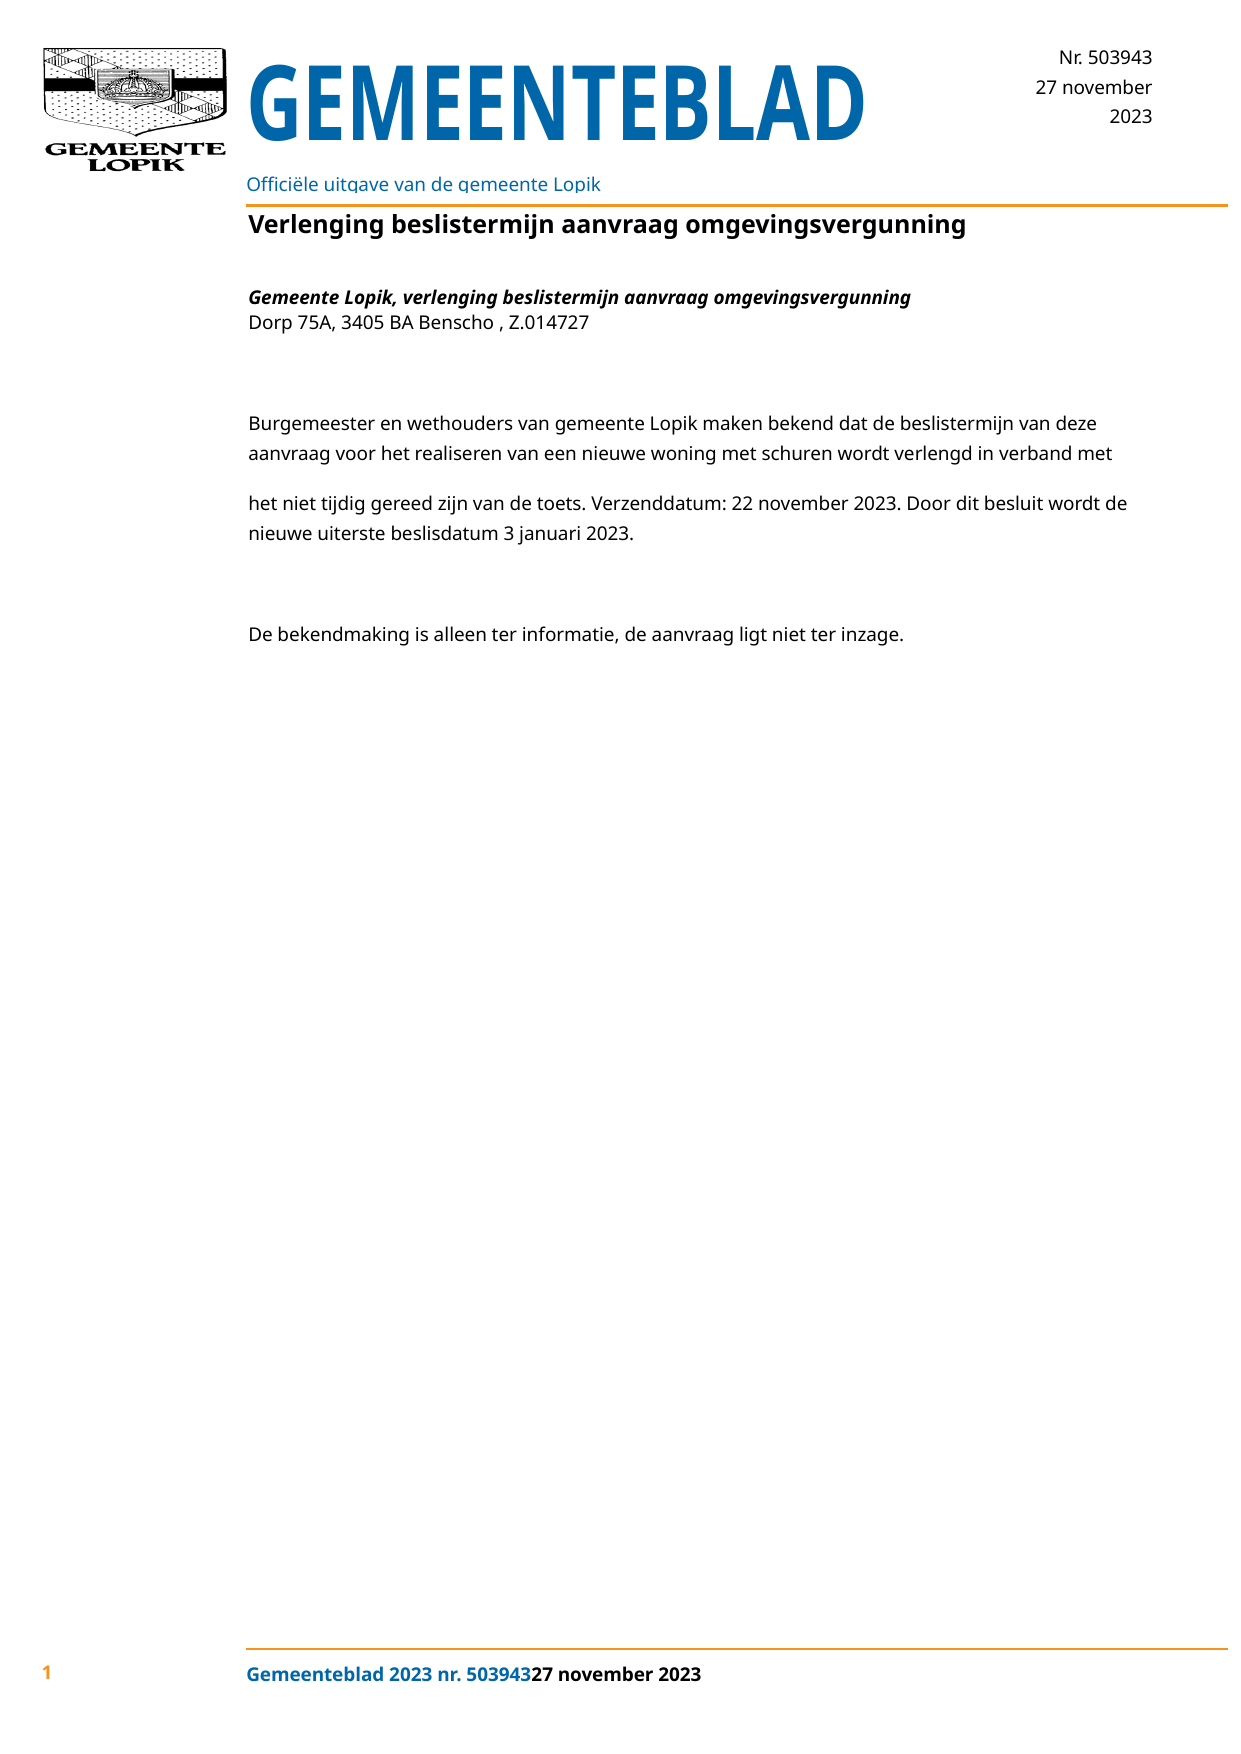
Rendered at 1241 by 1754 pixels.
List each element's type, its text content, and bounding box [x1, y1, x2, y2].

text De bekendmaking is alleen ter informatie, de aanvraag ligt niet ter inzage. [248, 621, 1152, 647]
text Burgemeester en wethouders van gemeente Lopik maken bekend dat de beslistermijn van deze aanvraag voor het realiseren van een nieuwe woning met schuren wordt verlengd in verband met [248, 410, 1152, 466]
text Verlenging beslistermijn aanvraag omgevingsvergunning [248, 207, 1152, 241]
text Gemeente Lopik, verlenging beslistermijn aanvraag omgevingsvergunning [248, 284, 1152, 309]
text Dorp 75A, 3405 BA Benscho , Z.014727 [248, 309, 1152, 335]
picture [41, 47, 231, 172]
text het niet tijdig gereed zijn van de toets. Verzenddatum: 22 november 2023. Door dit besluit wordt de nieuwe uiterste beslisdatum 3 januari 2023. [248, 490, 1152, 546]
